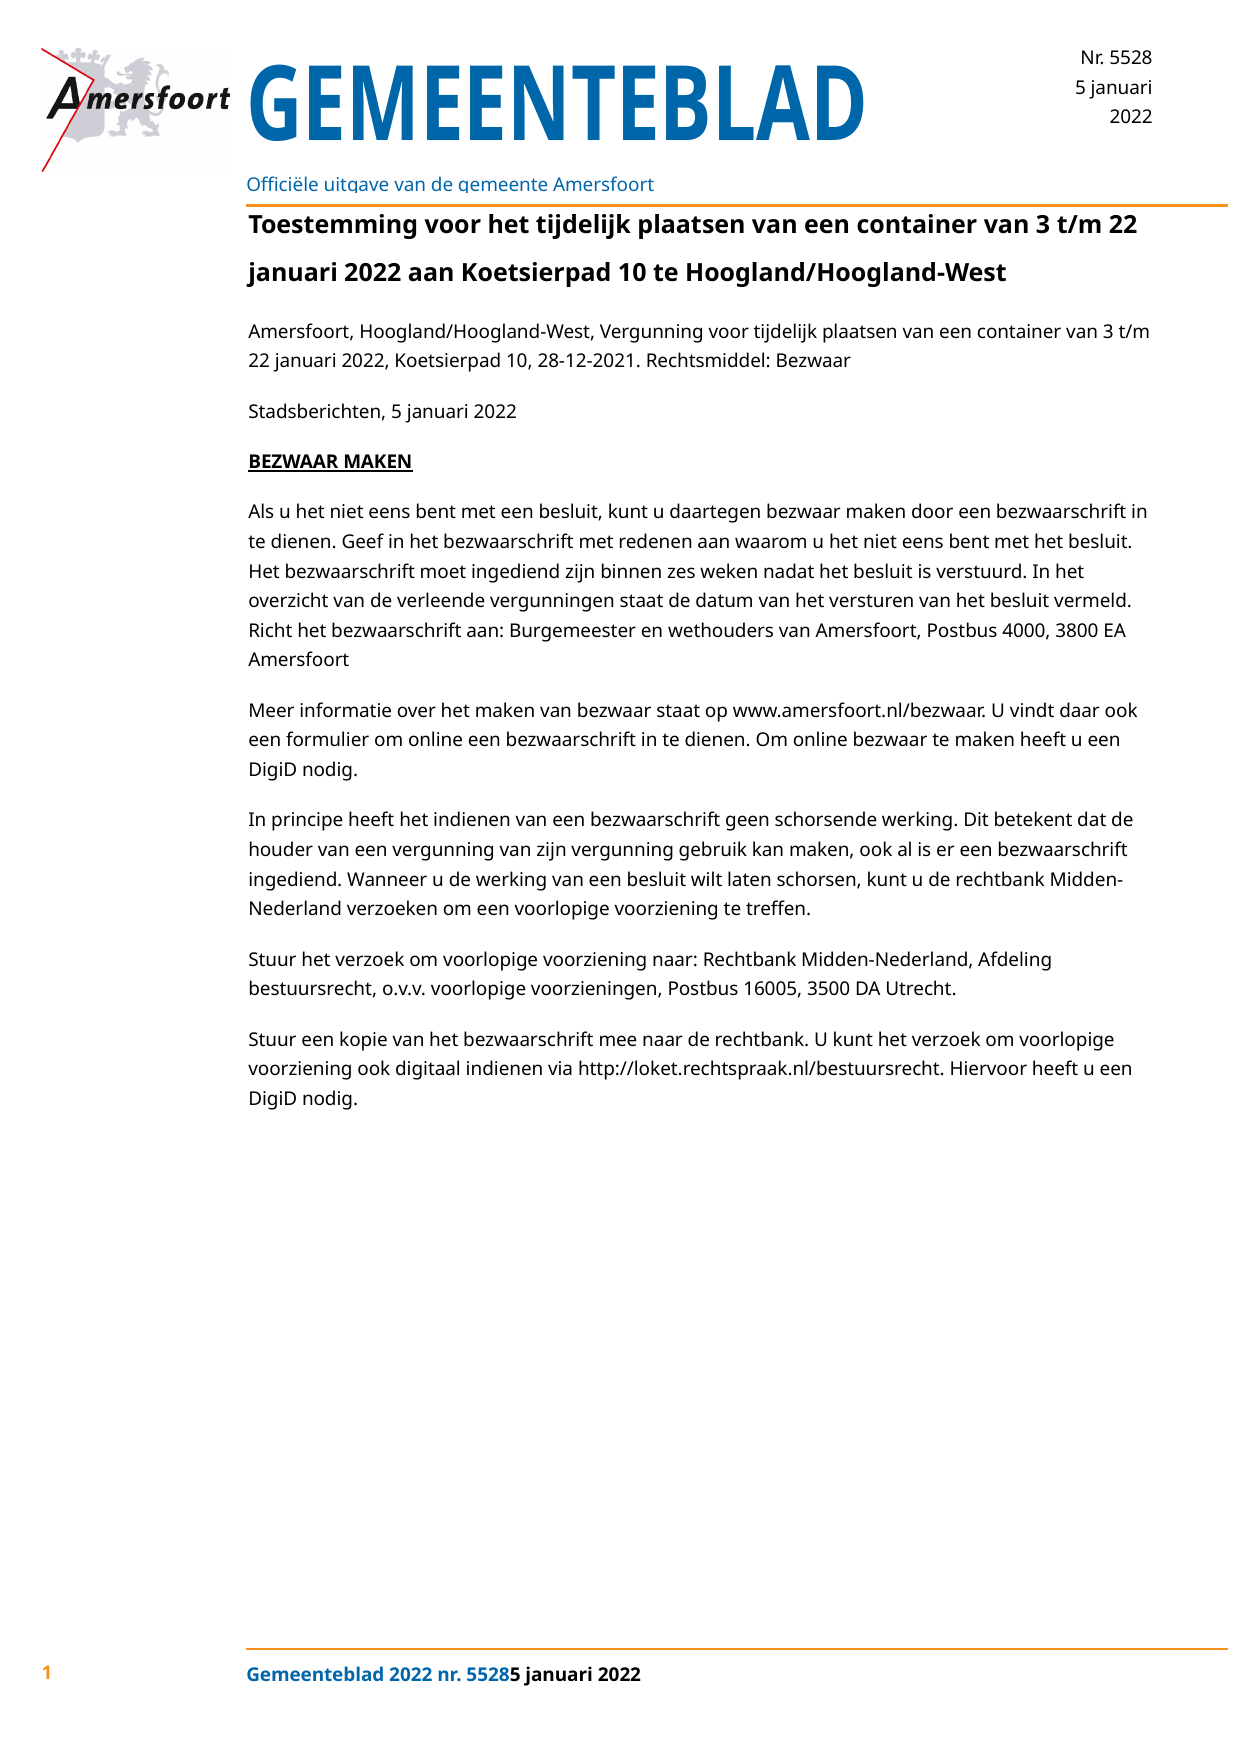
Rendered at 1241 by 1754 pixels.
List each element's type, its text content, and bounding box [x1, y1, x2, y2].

text Amersfoort, Hoogland/Hoogland-West, Vergunning voor tijdelijk plaatsen van een container van 3 t/m 22 januari 2022, Koetsierpad 10, 28-12-2021. Rechtsmiddel: Bezwaar [248, 318, 1152, 373]
text Stuur een kopie van het bezwaarschrift mee naar de rechtbank. U kunt het verzoek om voorlopige voorziening ook digitaal indienen via http://loket.rechtspraak.nl/bestuursrecht. Hiervoor heeft u een DigiD nodig. [248, 1026, 1152, 1111]
text Stuur het verzoek om voorlopige voorziening naar: Rechtbank Midden-Nederland, Afdeling bestuursrecht, o.v.v. voorlopige voorzieningen, Postbus 16005, 3500 DA Utrecht. [248, 946, 1152, 1001]
picture [41, 47, 231, 172]
text BEZWAAR MAKEN [248, 448, 1152, 474]
text In principe heeft het indienen van een bezwaarschrift geen schorsende werking. Dit betekent dat de houder van een vergunning van zijn vergunning gebruik kan maken, ook al is er een bezwaarschrift ingediend. Wanneer u de werking van een besluit wilt laten schorsen, kunt u de rechtbank Midden-Nederland verzoeken om een voorlopige voorziening te treffen. [248, 807, 1152, 921]
text Meer informatie over het maken van bezwaar staat op www.amersfoort.nl/bezwaar. U vindt daar ook een formulier om online een bezwaarschrift in te dienen. Om online bezwaar te maken heeft u een DigiD nodig. [248, 697, 1152, 782]
text Als u het niet eens bent met een besluit, kunt u daartegen bezwaar maken door een bezwaarschrift in te dienen. Geef in het bezwaarschrift met redenen aan waarom u het niet eens bent met het besluit. Het bezwaarschrift moet ingediend zijn binnen zes weken nadat het besluit is verstuurd. In het overzicht van de verleende vergunningen staat de datum van het versturen van het besluit vermeld. Richt het bezwaarschrift aan: Burgemeester en wethouders van Amersfoort, Postbus 4000, 3800 EA Amersfoort [248, 499, 1152, 672]
text Toestemming voor het tijdelijk plaatsen van een container van 3 t/m 22 januari 2022 aan Koetsierpad 10 te Hoogland/Hoogland-West [248, 207, 1152, 288]
text Stadsberichten, 5 januari 2022 [248, 398, 1152, 424]
